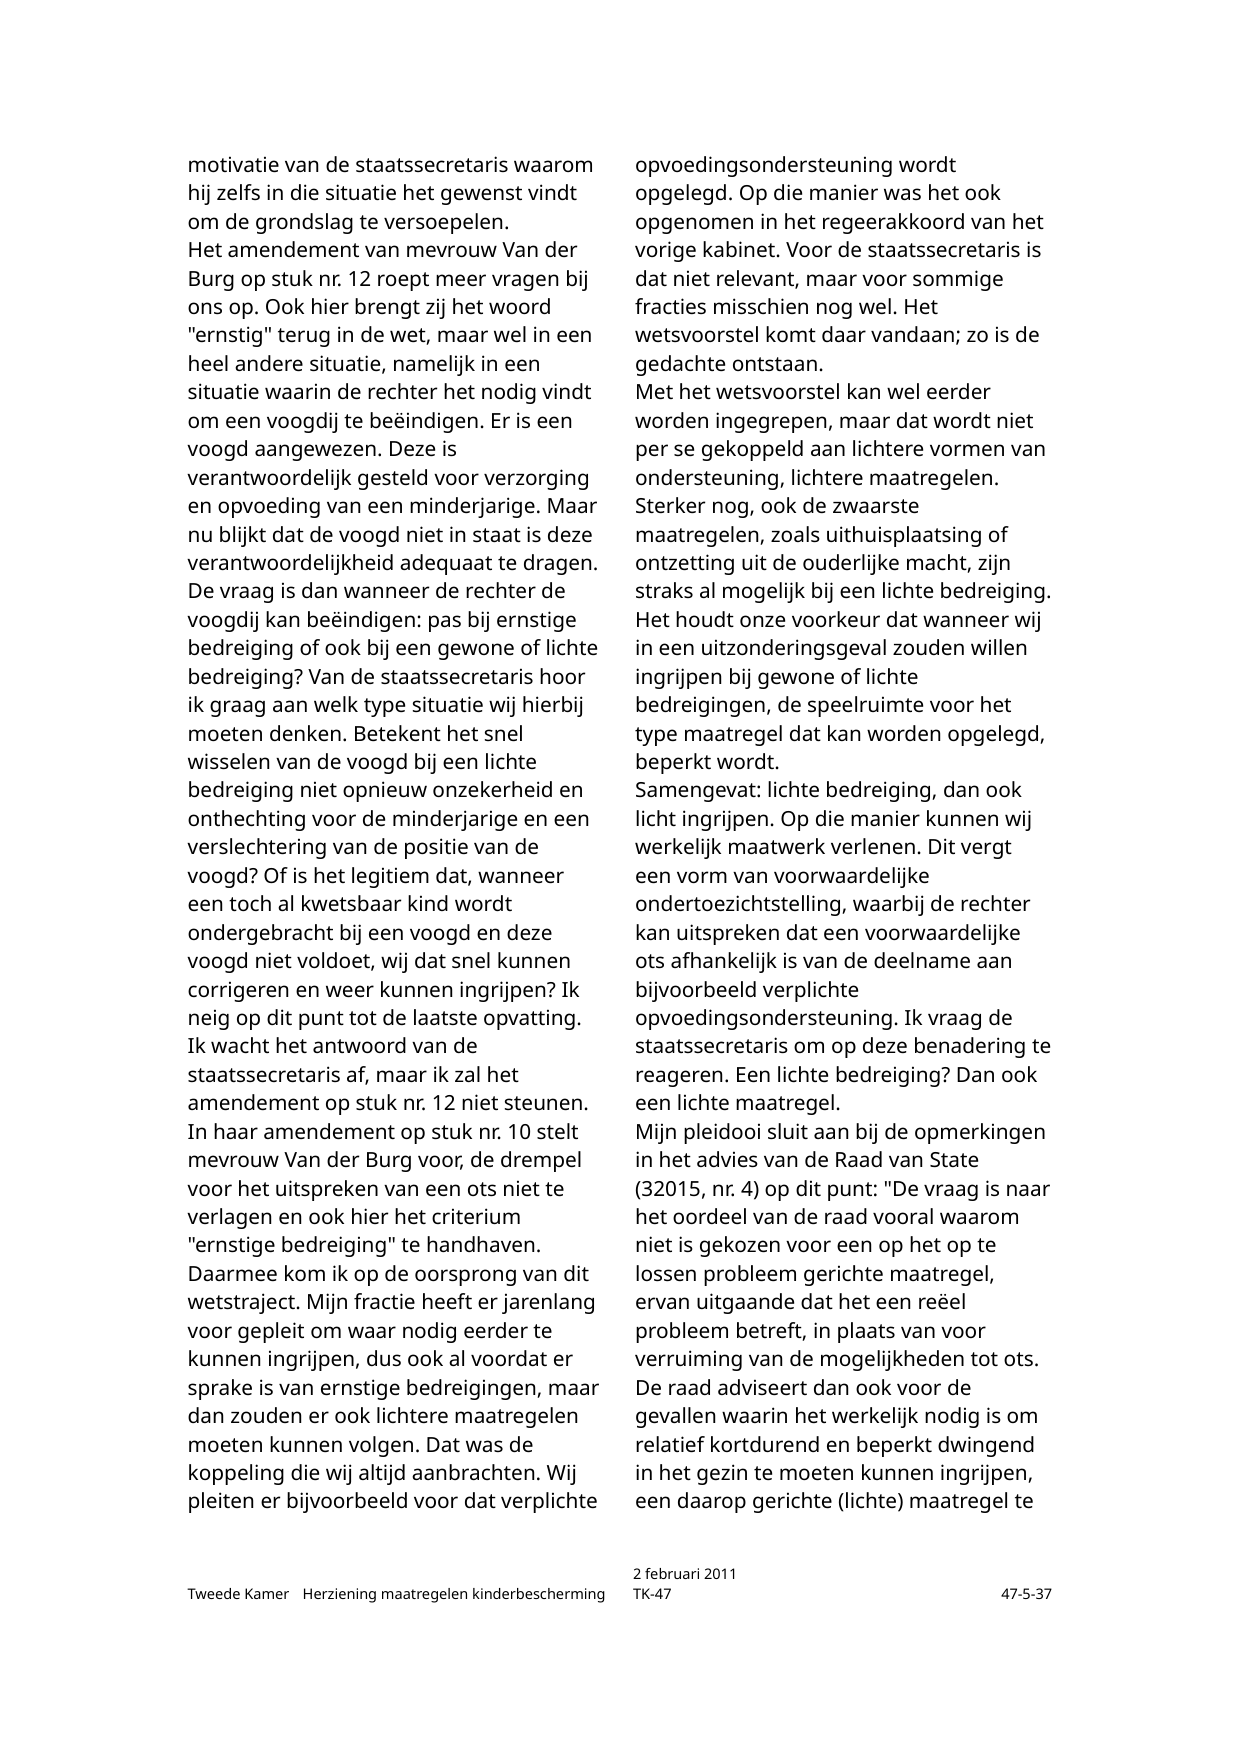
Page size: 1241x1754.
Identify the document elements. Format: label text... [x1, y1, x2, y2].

text opvoedingsondersteuning wordt opgelegd. Op die manier was het ook opgenomen in het regeerakkoord van het vorige kabinet. Voor de staatssecretaris is dat niet relevant, maar voor sommige fracties misschien nog wel. Het wetsvoorstel komt daar vandaan; zo is de gedachte ontstaan. [635, 150, 1053, 377]
text motivatie van de staatssecretaris waarom hij zelfs in die situatie het gewenst vindt om de grondslag te versoepelen. [187, 150, 605, 235]
text In haar amendement op stuk nr. 10 stelt mevrouw Van der Burg voor, de drempel voor het uitspreken van een ots niet te verlagen en ook hier het criterium "ernstige bedreiging" te handhaven. Daarmee kom ik op de oorsprong van dit wetstraject. Mijn fractie heeft er jarenlang voor gepleit om waar nodig eerder te kunnen ingrijpen, dus ook al voordat er sprake is van ernstige bedreigingen, maar dan zouden er ook lichtere maatregelen moeten kunnen volgen. Dat was de koppeling die wij altijd aanbrachten. Wij pleiten er bijvoorbeeld voor dat verplichte [187, 1117, 605, 1515]
text Het amendement van mevrouw Van der Burg op stuk nr. 12 roept meer vragen bij ons op. Ook hier brengt zij het woord "ernstig" terug in de wet, maar wel in een heel andere situatie, namelijk in een situatie waarin de rechter het nodig vindt om een voogdij te beëindigen. Er is een voogd aangewezen. Deze is verantwoordelijk gesteld voor verzorging en opvoeding van een minderjarige. Maar nu blijkt dat de voogd niet in staat is deze verantwoordelijkheid adequaat te dragen. De vraag is dan wanneer de rechter de voogdij kan beëindigen: pas bij ernstige bedreiging of ook bij een gewone of lichte bedreiging? Van de staatssecretaris hoor ik graag aan welk type situatie wij hierbij moeten denken. Betekent het snel wisselen van de voogd bij een lichte bedreiging niet opnieuw onzekerheid en onthechting voor de minderjarige en een verslechtering van de positie van de voogd? Of is het legitiem dat, wanneer een toch al kwetsbaar kind wordt ondergebracht bij een voogd en deze voogd niet voldoet, wij dat snel kunnen corrigeren en weer kunnen ingrijpen? Ik neig op dit punt tot de laatste opvatting. Ik wacht het antwoord van de staatssecretaris af, maar ik zal het amendement op stuk nr. 12 niet steunen. [187, 235, 605, 1117]
text Samengevat: lichte bedreiging, dan ook licht ingrijpen. Op die manier kunnen wij werkelijk maatwerk verlenen. Dit vergt een vorm van voorwaardelijke ondertoezichtstelling, waarbij de rechter kan uitspreken dat een voorwaardelijke ots afhankelijk is van de deelname aan bijvoorbeeld verplichte opvoedingsondersteuning. Ik vraag de staatssecretaris om op deze benadering te reageren. Een lichte bedreiging? Dan ook een lichte maatregel. [635, 776, 1053, 1117]
text Met het wetsvoorstel kan wel eerder worden ingegrepen, maar dat wordt niet per se gekoppeld aan lichtere vormen van ondersteuning, lichtere maatregelen. Sterker nog, ook de zwaarste maatregelen, zoals uithuisplaatsing of ontzetting uit de ouderlijke macht, zijn straks al mogelijk bij een lichte bedreiging. Het houdt onze voorkeur dat wanneer wij in een uitzonderingsgeval zouden willen ingrijpen bij gewone of lichte bedreigingen, de speelruimte voor het type maatregel dat kan worden opgelegd, beperkt wordt. [635, 377, 1053, 776]
text Mijn pleidooi sluit aan bij de opmerkingen in het advies van de Raad van State (32015, nr. 4) op dit punt: "De vraag is naar het oordeel van de raad vooral waarom niet is gekozen voor een op het op te lossen probleem gerichte maatregel, ervan uitgaande dat het een reëel probleem betreft, in plaats van voor verruiming van de mogelijkheden tot ots. De raad adviseert dan ook voor de gevallen waarin het werkelijk nodig is om relatief kortdurend en beperkt dwingend in het gezin te moeten kunnen ingrijpen, een daarop gerichte (lichte) maatregel te [635, 1117, 1053, 1515]
